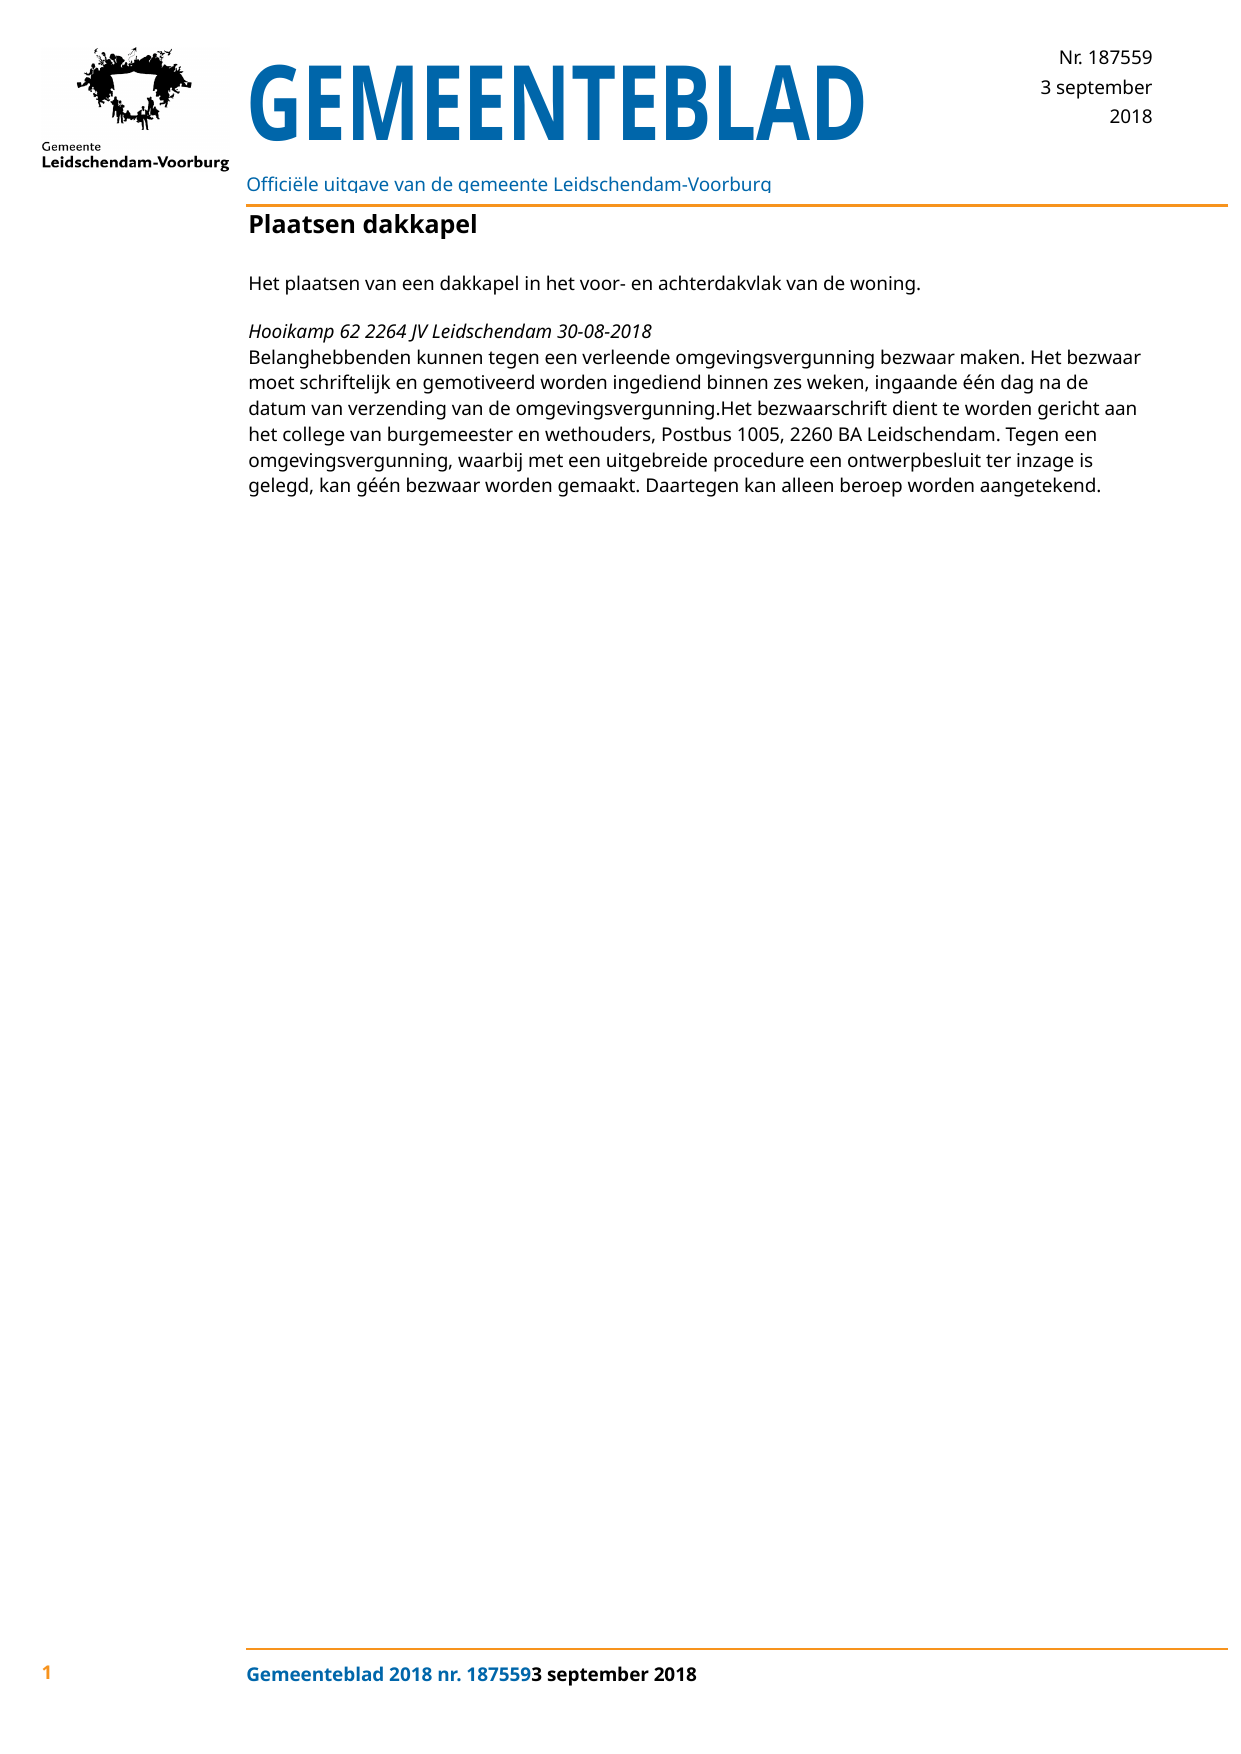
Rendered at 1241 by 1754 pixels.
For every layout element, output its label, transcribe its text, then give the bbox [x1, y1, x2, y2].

picture [41, 47, 231, 172]
text Plaatsen dakkapel [248, 207, 1152, 241]
text Het plaatsen van een dakkapel in het voor- en achterdakvlak van de woning. [248, 270, 1152, 296]
text Belanghebbenden kunnen tegen een verleende omgevingsvergunning bezwaar maken. Het bezwaar moet schriftelijk en gemotiveerd worden ingediend binnen zes weken, ingaande één dag na de datum van verzending van de omgevingsvergunning.Het bezwaarschrift dient te worden gericht aan het college van burgemeester en wethouders, Postbus 1005, 2260 BA Leidschendam. Tegen een omgevingsvergunning, waarbij met een uitgebreide procedure een ontwerpbesluit ter inzage is gelegd, kan géén bezwaar worden gemaakt. Daartegen kan alleen beroep worden aangetekend. [248, 344, 1152, 498]
text Hooikamp 62 2264 JV Leidschendam 30-08-2018 [248, 318, 1152, 344]
